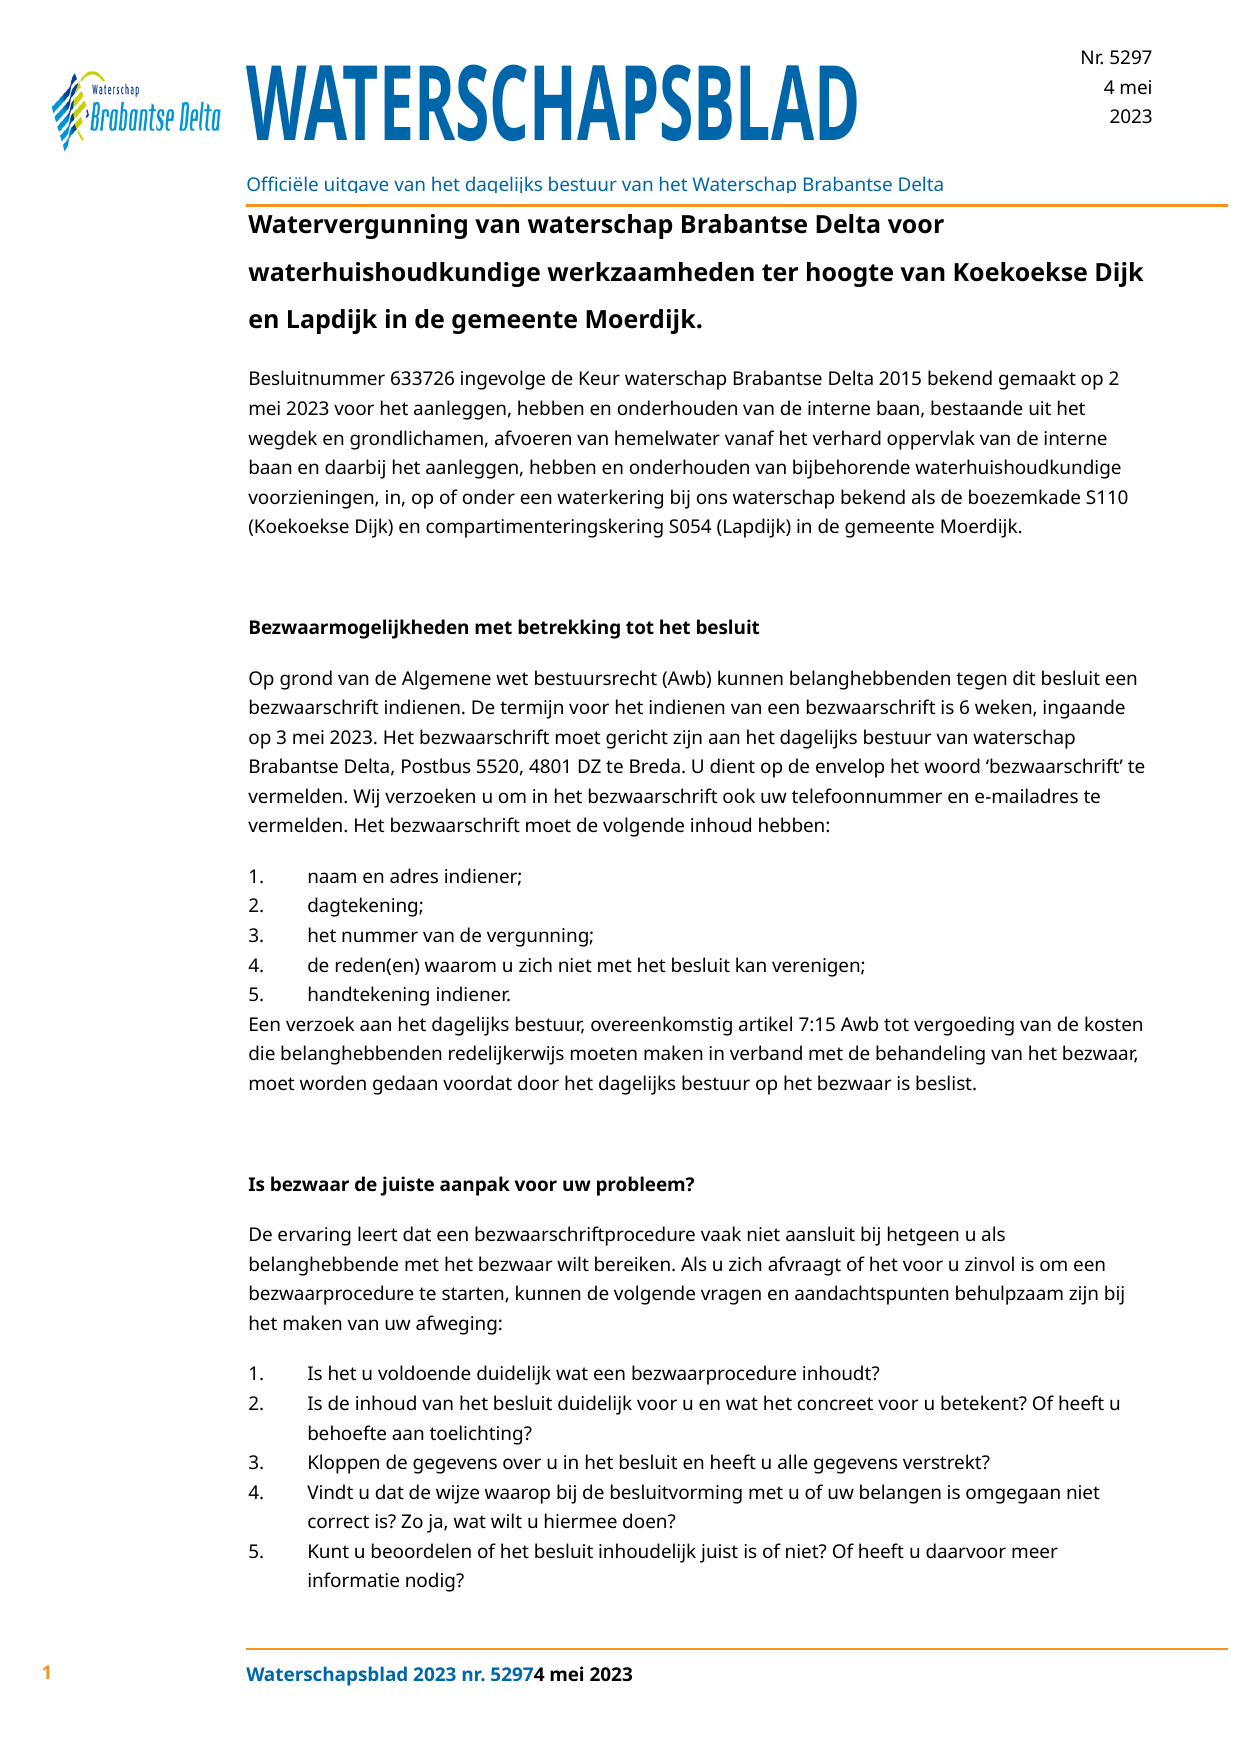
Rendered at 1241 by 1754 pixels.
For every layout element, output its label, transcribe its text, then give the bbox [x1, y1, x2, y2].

text Een verzoek aan het dagelijks bestuur, overeenkomstig artikel 7:15 Awb tot vergoeding van de kosten die belanghebbenden redelijkerwijs moeten maken in verband met de behandeling van het bezwaar, moet worden gedaan voordat door het dagelijks bestuur op het bezwaar is beslist. [248, 1011, 1152, 1096]
list Is het u voldoende duidelijk wat een bezwaarprocedure inhoudt? [248, 1361, 1152, 1386]
list de reden(en) waarom u zich niet met het besluit kan verenigen; [248, 952, 1152, 977]
list naam en adres indiener; [248, 863, 1152, 889]
list Kloppen de gegevens over u in het besluit en heeft u alle gegevens verstrekt? [248, 1449, 1152, 1475]
text Op grond van de Algemene wet bestuursrecht (Awb) kunnen belanghebbenden tegen dit besluit een bezwaarschrift indienen. De termijn voor het indienen van een bezwaarschrift is 6 weken, ingaande op 3 mei 2023. Het bezwaarschrift moet gericht zijn aan het dagelijks bestuur van waterschap Brabantse Delta, Postbus 5520, 4801 DZ te Breda. U dient op de envelop het woord ‘bezwaarschrift’ te vermelden. Wij verzoeken u om in het bezwaarschrift ook uw telefoonnummer en e‑mailadres te vermelden. Het bezwaarschrift moet de volgende inhoud hebben: [248, 665, 1152, 838]
list Vindt u dat de wijze waarop bij de besluitvorming met u of uw belangen is omgegaan niet correct is? Zo ja, wat wilt u hiermee doen? [248, 1479, 1152, 1534]
text Watervergunning van waterschap Brabantse Delta voor waterhuishoudkundige werkzaamheden ter hoogte van Koekoekse Dijk en Lapdijk in de gemeente Moerdijk. [248, 207, 1152, 336]
list het nummer van de vergunning; [248, 922, 1152, 948]
list Is de inhoud van het besluit duidelijk voor u en wat het concreet voor u betekent? Of heeft u behoefte aan toelichting? [248, 1390, 1152, 1445]
text De ervaring leert dat een bezwaarschriftprocedure vaak niet aansluit bij hetgeen u als belanghebbende met het bezwaar wilt bereiken. Als u zich afvraagt of het voor u zinvol is om een bezwaarprocedure te starten, kunnen de volgende vragen en aandachtspunten behulpzaam zijn bij het maken van uw afweging: [248, 1221, 1152, 1336]
list Kunt u beoordelen of het besluit inhoudelijk juist is of niet? Of heeft u daarvoor meer informatie nodig? [248, 1538, 1152, 1593]
picture [41, 47, 231, 172]
text Besluitnummer 633726 ingevolge de Keur waterschap Brabantse Delta 2015 bekend gemaakt op 2 mei 2023 voor het aanleggen, hebben en onderhouden van de interne baan, bestaande uit het wegdek en grondlichamen, afvoeren van hemelwater vanaf het verhard oppervlak van de interne baan en daarbij het aanleggen, hebben en onderhouden van bijbehorende waterhuishoudkundige voorzieningen, in, op of onder een waterkering bij ons waterschap bekend als de boezemkade S110 (Koekoekse Dijk) en compartimenteringskering S054 (Lapdijk) in de gemeente Moerdijk. [248, 366, 1152, 539]
list dagtekening; [248, 893, 1152, 918]
list handtekening indiener. [248, 981, 1152, 1007]
text Bezwaarmogelijkheden met betrekking tot het besluit [248, 614, 1152, 640]
text Is bezwaar de juiste aanpak voor uw probleem? [248, 1171, 1152, 1197]
